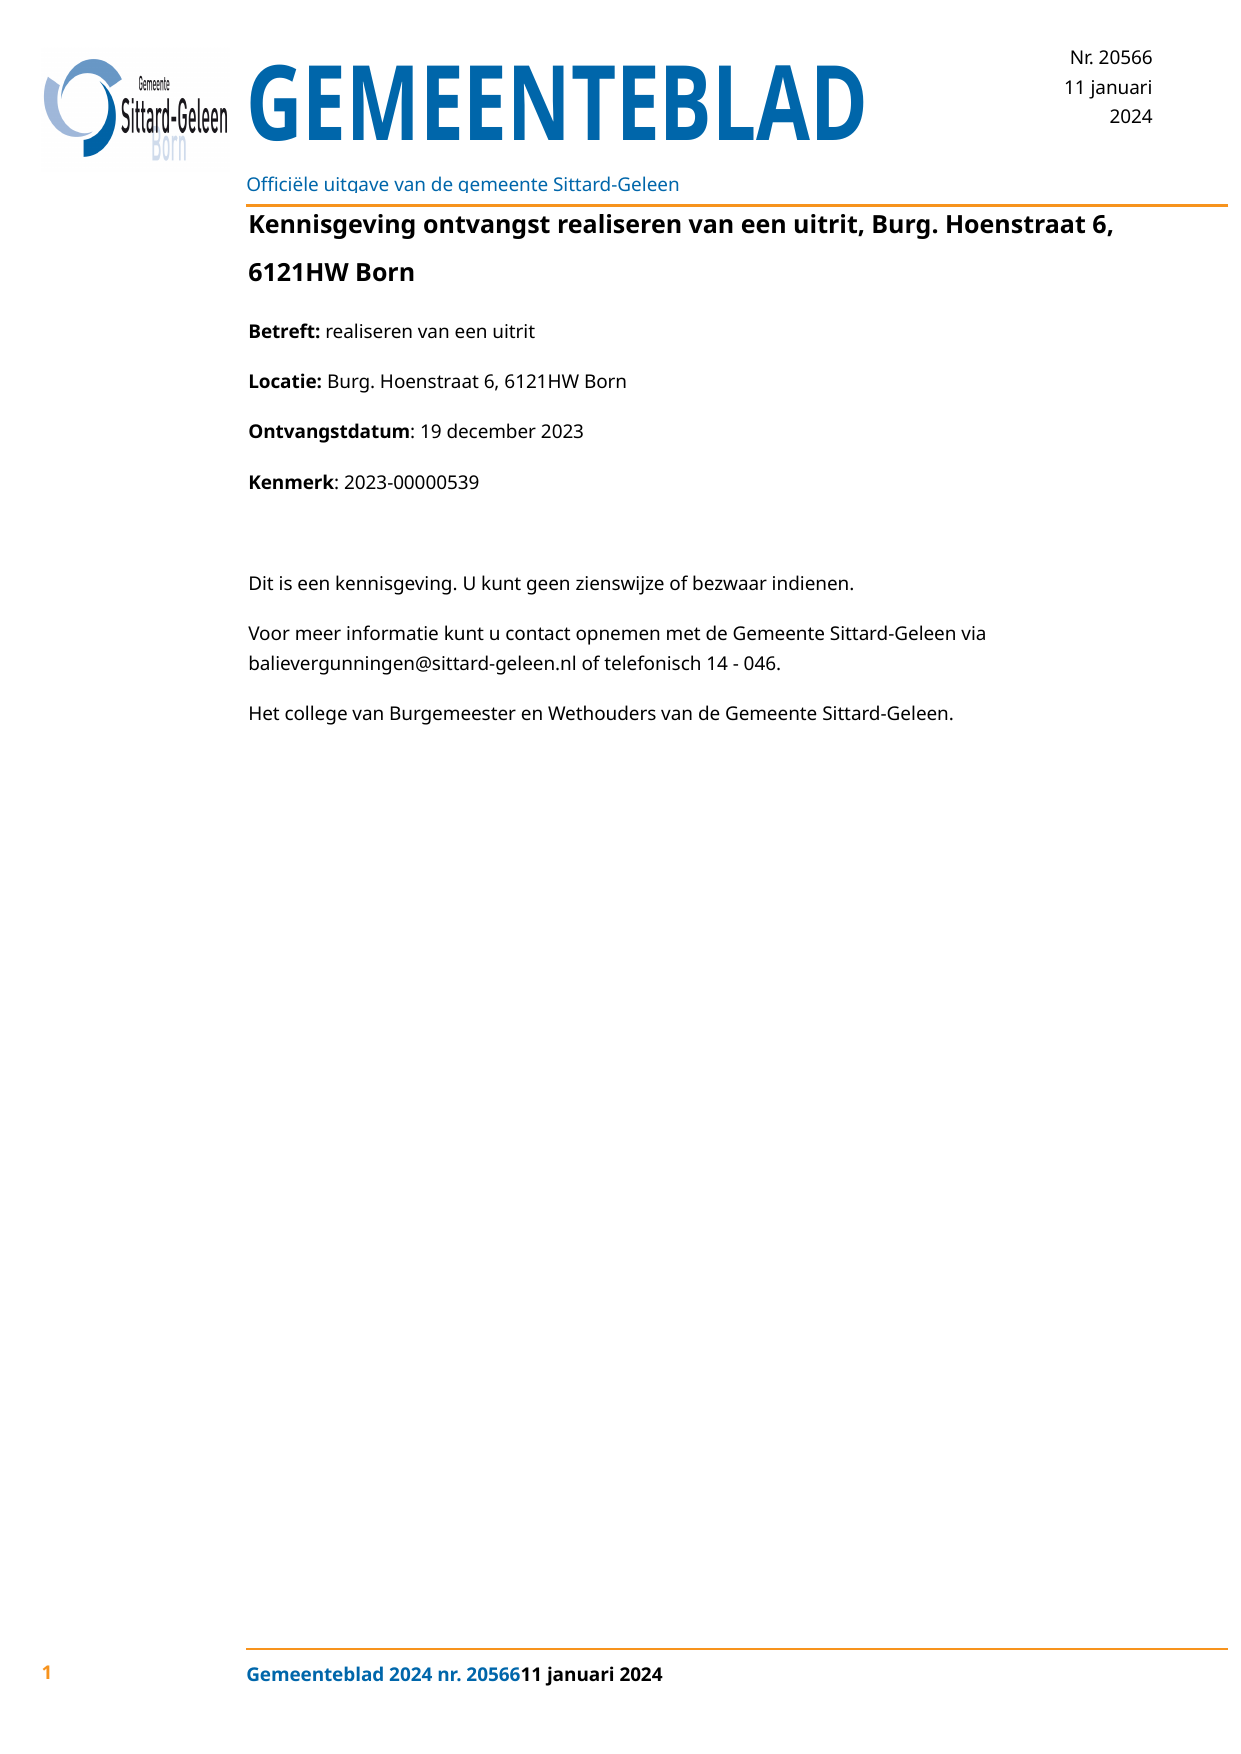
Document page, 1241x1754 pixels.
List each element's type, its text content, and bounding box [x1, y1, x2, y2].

text Kennisgeving ontvangst realiseren van een uitrit, Burg. Hoenstraat 6, 6121HW Born [248, 207, 1152, 288]
text Kenmerk: 2023-00000539 [248, 469, 1152, 495]
text Ontvangstdatum: 19 december 2023 [248, 419, 1152, 444]
text Locatie: Burg. Hoenstraat 6, 6121HW Born [248, 368, 1152, 394]
text Betreft: realiseren van een uitrit [248, 318, 1152, 344]
text Het college van Burgemeester en Wethouders van de Gemeente Sittard-Geleen. [248, 700, 1152, 726]
text Voor meer informatie kunt u contact opnemen met de Gemeente Sittard-Geleen via balievergunningen@sittard-geleen.nl of telefonisch 14 - 046. [248, 620, 1152, 676]
picture [41, 47, 231, 172]
text Dit is een kennisgeving. U kunt geen zienswijze of bezwaar indienen. [248, 570, 1152, 596]
